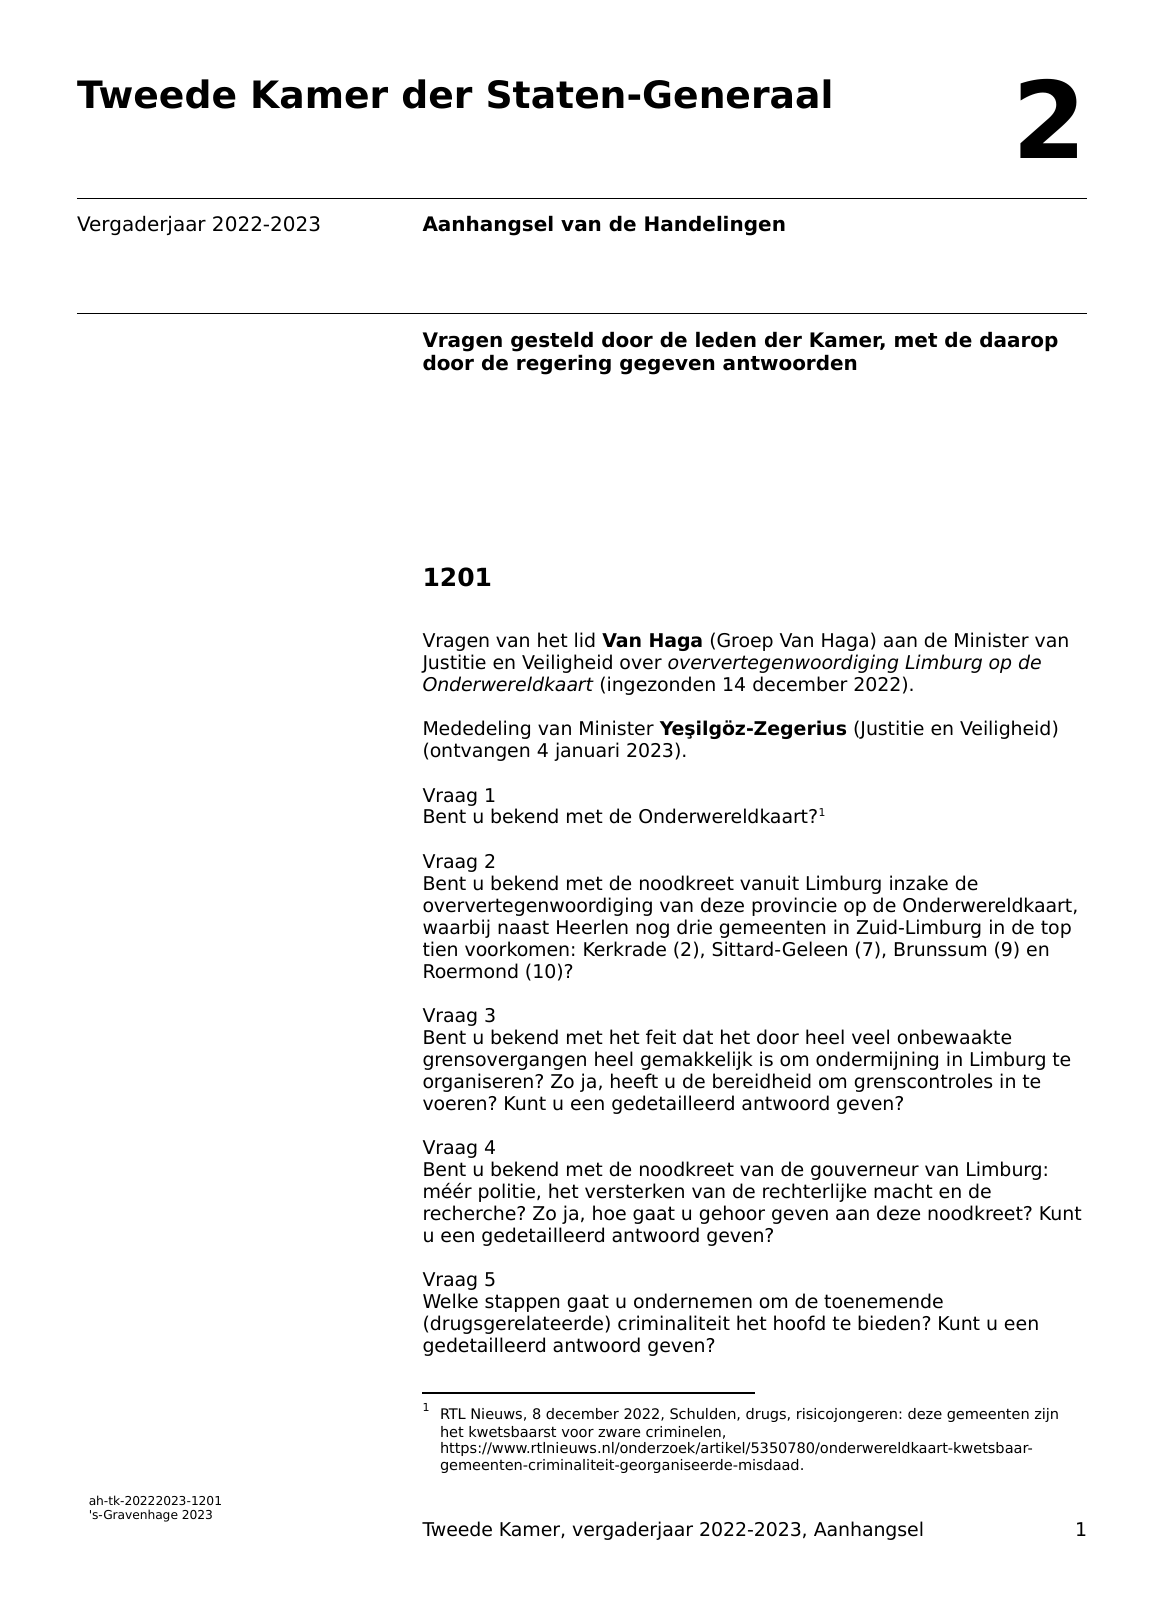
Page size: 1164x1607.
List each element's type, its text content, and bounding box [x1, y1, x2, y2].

text Mededeling van Minister Yeşilgöz-Zegerius (Justitie en Veiligheid) (ontvangen 4 januari 2023). [422, 718, 1087, 762]
table_cell [77, 314, 422, 375]
text Vraag 3 [422, 1005, 1087, 1027]
text RTL Nieuws, 8 december 2022, Schulden, drugs, risicojongeren: deze gemeenten zijn het kwetsbaarst voor zware criminelen, https://www.rtlnieuws.nl/onderzoek/artikel/5350780/onderwereldkaart-kwetsbaar-gemeenten-criminaliteit-georganiseerde-misdaad. [422, 1402, 1087, 1474]
text Vragen van het lid Van Haga (Groep Van Haga) aan de Minister van Justitie en Veiligheid over oververtegenwoordiging Limburg op de Onderwereldkaart (ingezonden 14 december 2022). [422, 630, 1087, 696]
table_cell Aanhangsel van de Handelingen [422, 199, 1087, 313]
table_cell Vergaderjaar 2022-2023 [77, 199, 422, 313]
text Vraag 2 [422, 851, 1087, 873]
text Bent u bekend met de Onderwereldkaart? [422, 806, 1087, 828]
text 1201 [422, 563, 1087, 592]
text Vraag 5 [422, 1269, 1087, 1291]
text ah-tk-20222023-1201 [88, 1494, 323, 1508]
text Bent u bekend met het feit dat het door heel veel onbewaakte grensovergangen heel gemakkelijk is om ondermijning in Limburg te organiseren? Zo ja, heeft u de bereidheid om grenscontroles in te voeren? Kunt u een gedetailleerd antwoord geven? [422, 1027, 1087, 1114]
table_header 2 [886, 59, 1087, 198]
text Bent u bekend met de noodkreet vanuit Limburg inzake de oververtegenwoordiging van deze provincie op de Onderwereldkaart, waarbij naast Heerlen nog drie gemeenten in Zuid-Limburg in de top tien voorkomen: Kerkrade (2), Sittard-Geleen (7), Brunssum (9) en Roermond (10)? [422, 873, 1087, 982]
text 's-Gravenhage 2023 [88, 1508, 323, 1522]
text Welke stappen gaat u ondernemen om de toenemende (drugsgerelateerde) criminaliteit het hoofd te bieden? Kunt u een gedetailleerd antwoord geven? [422, 1291, 1087, 1357]
table_cell Vragen gesteld door de leden der Kamer, met de daarop door de regering gegeven antwoorden [422, 314, 1087, 375]
text Bent u bekend met de noodkreet van de gouverneur van Limburg: méér politie, het versterken van de rechterlijke macht en de recherche? Zo ja, hoe gaat u gehoor geven aan deze noodkreet? Kunt u een gedetailleerd antwoord geven? [422, 1159, 1087, 1247]
text Vraag 4 [422, 1137, 1087, 1159]
table_header Tweede Kamer der Staten-Generaal [77, 59, 886, 198]
text Vraag 1 [422, 784, 1087, 806]
